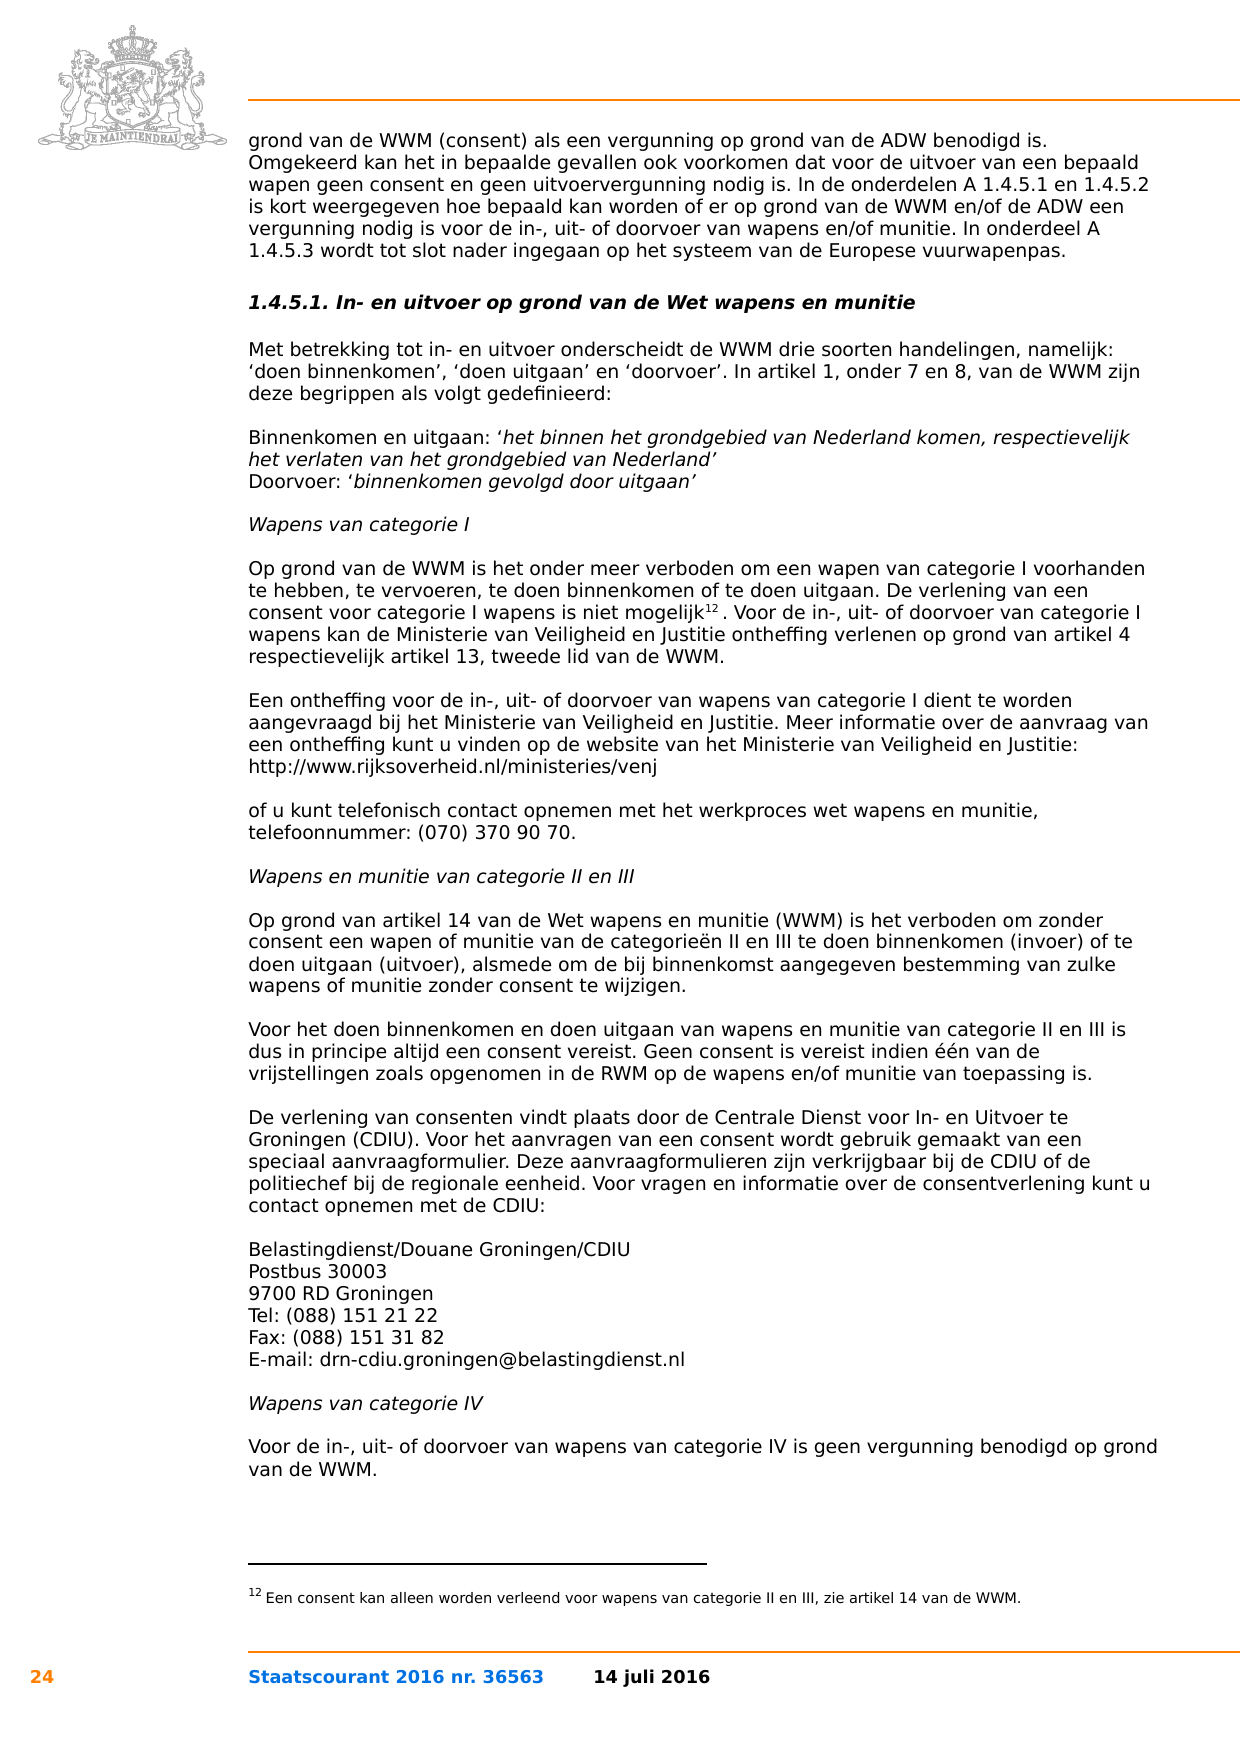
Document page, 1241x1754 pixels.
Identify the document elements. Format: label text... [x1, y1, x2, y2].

text Postbus 30003 [248, 1261, 1163, 1283]
text Op grond van artikel 14 van de Wet wapens en munitie (WWM) is het verboden om zonder consent een wapen of munitie van de categorieën II en III te doen binnenkomen (invoer) of te doen uitgaan (uitvoer), alsmede om de bij binnenkomst aangegeven bestemming van zulke wapens of munitie zonder consent te wijzigen. [248, 909, 1163, 997]
text Belastingdienst/Douane Groningen/CDIU [248, 1239, 1163, 1261]
subtitle 1.4.5.1. In- en uitvoer op grond van de Wet wapens en munitie [248, 292, 1163, 314]
text E-mail: drn-cdiu.groningen@belastingdienst.nl [248, 1349, 1163, 1371]
text Voor het doen binnenkomen en doen uitgaan van wapens en munitie van categorie II en III is dus in principe altijd een consent vereist. Geen consent is vereist indien één van de vrijstellingen zoals opgenomen in de RWM op de wapens en/of munitie van toepassing is. [248, 1019, 1163, 1085]
text grond van de WWM (consent) als een vergunning op grond van de ADW benodigd is. Omgekeerd kan het in bepaalde gevallen ook voorkomen dat voor de uitvoer van een bepaald wapen geen consent en geen uitvoervergunning nodig is. In de onderdelen A 1.4.5.1 en 1.4.5.2 is kort weergegeven hoe bepaald kan worden of er op grond van de WWM en/of de ADW een vergunning nodig is voor de in-, uit- of doorvoer van wapens en/of munitie. In onderdeel A 1.4.5.3 wordt tot slot nader ingegaan op het systeem van de Europese vuurwapenpas. [248, 130, 1163, 262]
text Op grond van de WWM is het onder meer verboden om een wapen van categorie I voorhanden te hebben, te vervoeren, te doen binnenkomen of te doen uitgaan. De verlening van een consent voor categorie I wapens is niet mogelijk. Voor de in-, uit- of doorvoer van categorie I wapens kan de Ministerie van Veiligheid en Justitie ontheffing verlenen op grond van artikel 4 respectievelijk artikel 13, tweede lid van de WWM. [248, 558, 1163, 668]
text Binnenkomen en uitgaan: ‘het binnen het grondgebied van Nederland komen, respectievelijk het verlaten van het grondgebied van Nederland’ [248, 427, 1163, 471]
subtitle Wapens van categorie IV [248, 1393, 1163, 1414]
text 9700 RD Groningen [248, 1283, 1163, 1305]
text Met betrekking tot in- en uitvoer onderscheidt de WWM drie soorten handelingen, namelijk: ‘doen binnenkomen’, ‘doen uitgaan’ en ‘doorvoer’. In artikel 1, onder 7 en 8, van de WWM zijn deze begrippen als volgt gedefinieerd: [248, 339, 1163, 405]
picture [38, 25, 227, 150]
subtitle Wapens en munitie van categorie II en III [248, 866, 1163, 888]
text Voor de in-, uit- of doorvoer van wapens van categorie IV is geen vergunning benodigd op grond van de WWM. [248, 1436, 1163, 1480]
text Doorvoer: ‘binnenkomen gevolgd door uitgaan’ [248, 471, 1163, 492]
text De verlening van consenten vindt plaats door de Centrale Dienst voor In- en Uitvoer te Groningen (CDIU). Voor het aanvragen van een consent wordt gebruik gemaakt van een speciaal aanvraagformulier. Deze aanvraagformulieren zijn verkrijgbaar bij de CDIU of de politiechef bij de regionale eenheid. Voor vragen en informatie over de consentverlening kunt u contact opnemen met de CDIU: [248, 1107, 1163, 1217]
text Een ontheffing voor de in-, uit- of doorvoer van wapens van categorie I dient te worden aangevraagd bij het Ministerie van Veiligheid en Justitie. Meer informatie over de aanvraag van een ontheffing kunt u vinden op de website van het Ministerie van Veiligheid en Justitie: http://www.rijksoverheid.nl/ministeries/venj [248, 690, 1163, 778]
text Een consent kan alleen worden verleend voor wapens van categorie II en III, zie artikel 14 van de WWM. [248, 1586, 1163, 1608]
text Fax: (088) 151 31 82 [248, 1327, 1163, 1349]
text Tel: (088) 151 21 22 [248, 1305, 1163, 1327]
text of u kunt telefonisch contact opnemen met het werkproces wet wapens en munitie, telefoonnummer: (070) 370 90 70. [248, 800, 1163, 844]
subtitle Wapens van categorie I [248, 514, 1163, 536]
